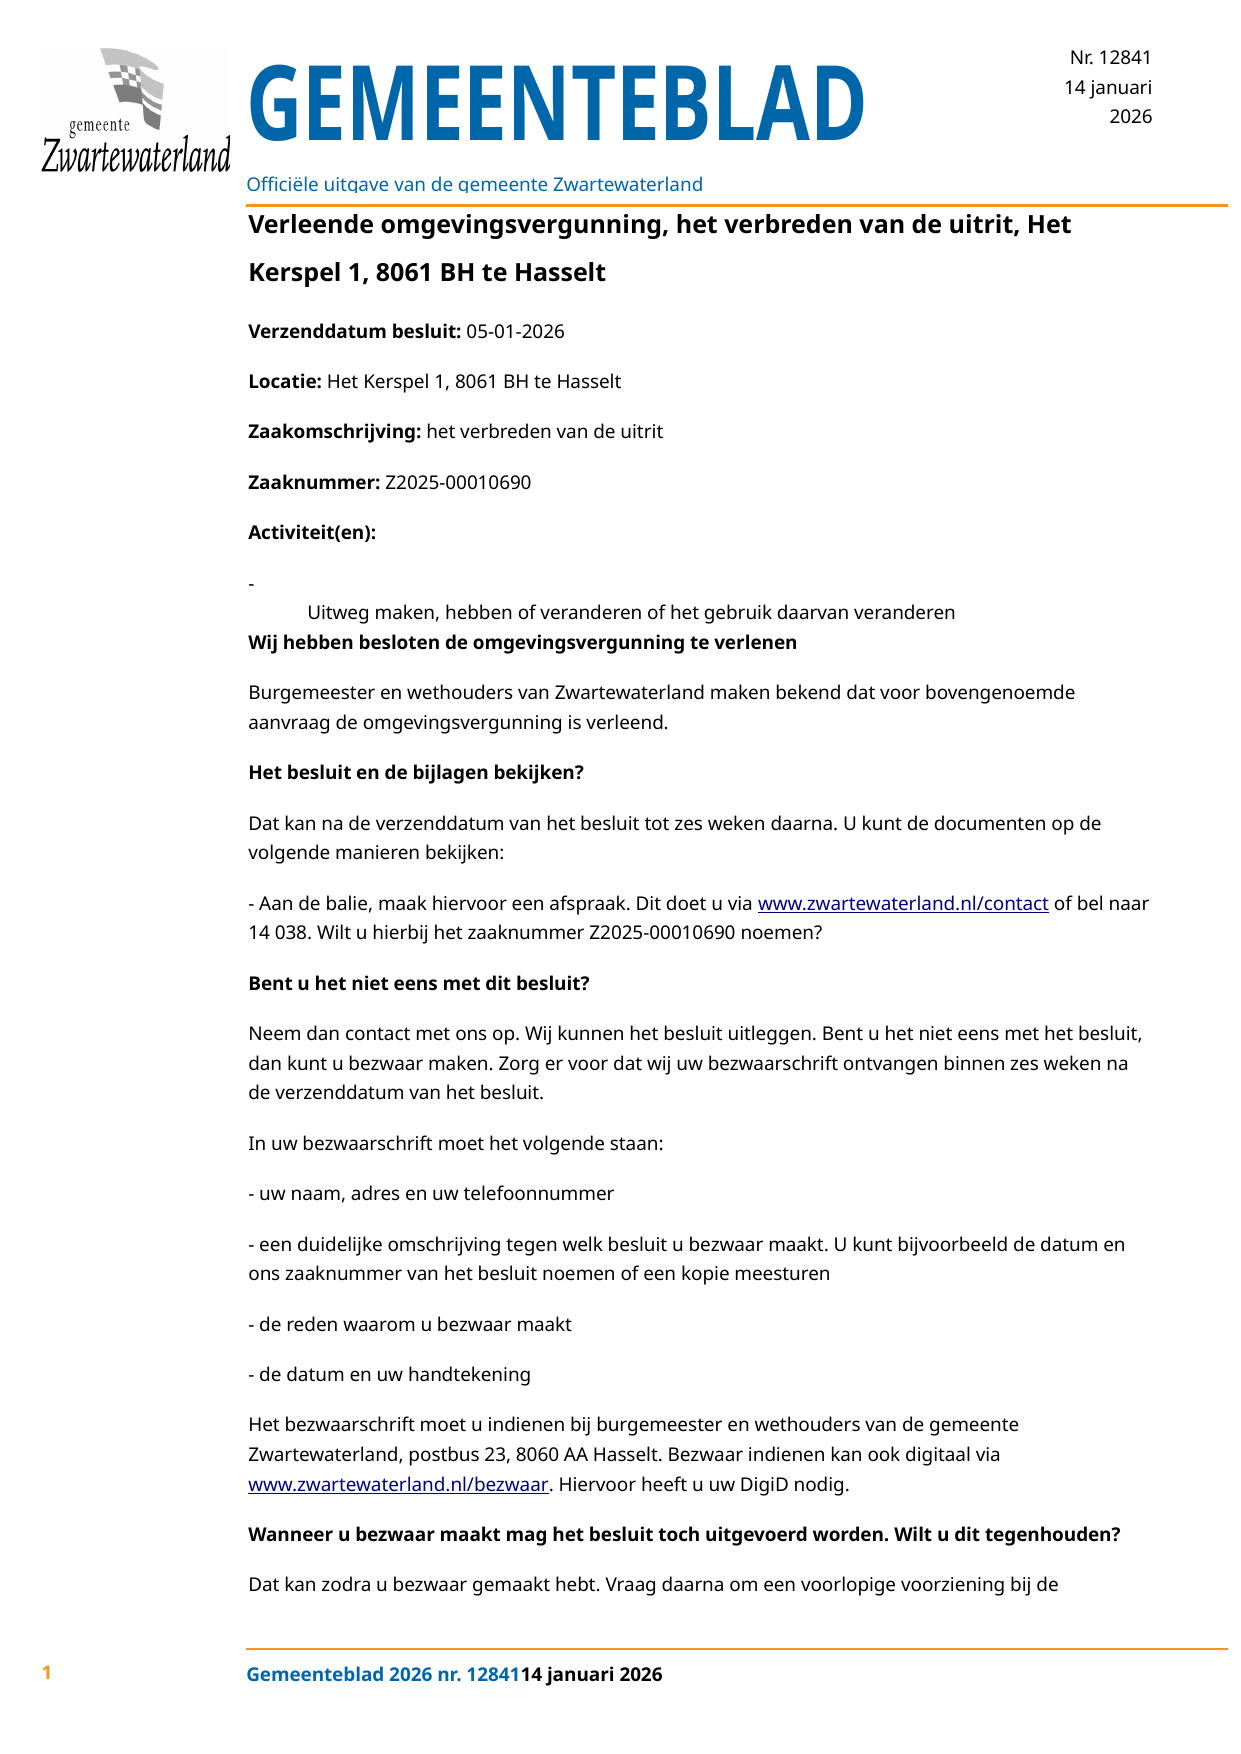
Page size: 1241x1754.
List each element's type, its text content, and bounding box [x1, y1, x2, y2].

text - Aan de balie, maak hiervoor een afspraak. Dit doet u via www.zwartewaterland.nl/contact of bel naar 14 038. Wilt u hierbij het zaaknummer Z2025-00010690 noemen? [248, 890, 1152, 945]
text Bent u het niet eens met dit besluit? [248, 970, 1152, 996]
picture [41, 47, 231, 172]
text Verleende omgevingsvergunning, het verbreden van de uitrit, Het Kerspel 1, 8061 BH te Hasselt [248, 207, 1152, 288]
text - de datum en uw handtekening [248, 1361, 1152, 1387]
text Dat kan zodra u bezwaar gemaakt hebt. Vraag daarna om een voorlopige voorziening bij de [248, 1572, 1152, 1597]
text Het bezwaarschrift moet u indienen bij burgemeester en wethouders van de gemeente Zwartewaterland, postbus 23, 8060 AA Hasselt. Bezwaar indienen kan ook digitaal via www.zwartewaterland.nl/bezwaar. Hiervoor heeft u uw DigiD nodig. [248, 1412, 1152, 1497]
text Zaaknummer: Z2025-00010690 [248, 469, 1152, 495]
text Zaakomschrijving: het verbreden van de uitrit [248, 419, 1152, 444]
text - een duidelijke omschrijving tegen welk besluit u bezwaar maakt. U kunt bijvoorbeeld de datum en ons zaaknummer van het besluit noemen of een kopie meesturen [248, 1231, 1152, 1286]
text In uw bezwaarschrift moet het volgende staan: [248, 1130, 1152, 1156]
text Neem dan contact met ons op. Wij kunnen het besluit uitleggen. Bent u het niet eens met het besluit, dan kunt u bezwaar maken. Zorg er voor dat wij uw bezwaarschrift ontvangen binnen zes weken na de verzenddatum van het besluit. [248, 1020, 1152, 1105]
text Activiteit(en): [248, 519, 1152, 545]
text Wanneer u bezwaar maakt mag het besluit toch uitgevoerd worden. Wilt u dit tegenhouden? [248, 1521, 1152, 1547]
text Verzenddatum besluit: 05-01-2026 [248, 318, 1152, 344]
text Burgemeester en wethouders van Zwartewaterland maken bekend dat voor bovengenoemde aanvraag de omgevingsvergunning is verleend. [248, 679, 1152, 735]
list Uitweg maken, hebben of veranderen of het gebruik daarvan veranderen [248, 599, 1152, 625]
text - uw naam, adres en uw telefoonnummer [248, 1180, 1152, 1206]
text Dat kan na de verzenddatum van het besluit tot zes weken daarna. U kunt de documenten op de volgende manieren bekijken: [248, 810, 1152, 865]
text Het besluit en de bijlagen bekijken? [248, 759, 1152, 785]
text Locatie: Het Kerspel 1, 8061 BH te Hasselt [248, 368, 1152, 394]
text Wij hebben besloten de omgevingsvergunning te verlenen [248, 629, 1152, 655]
text - de reden waarom u bezwaar maakt [248, 1311, 1152, 1337]
